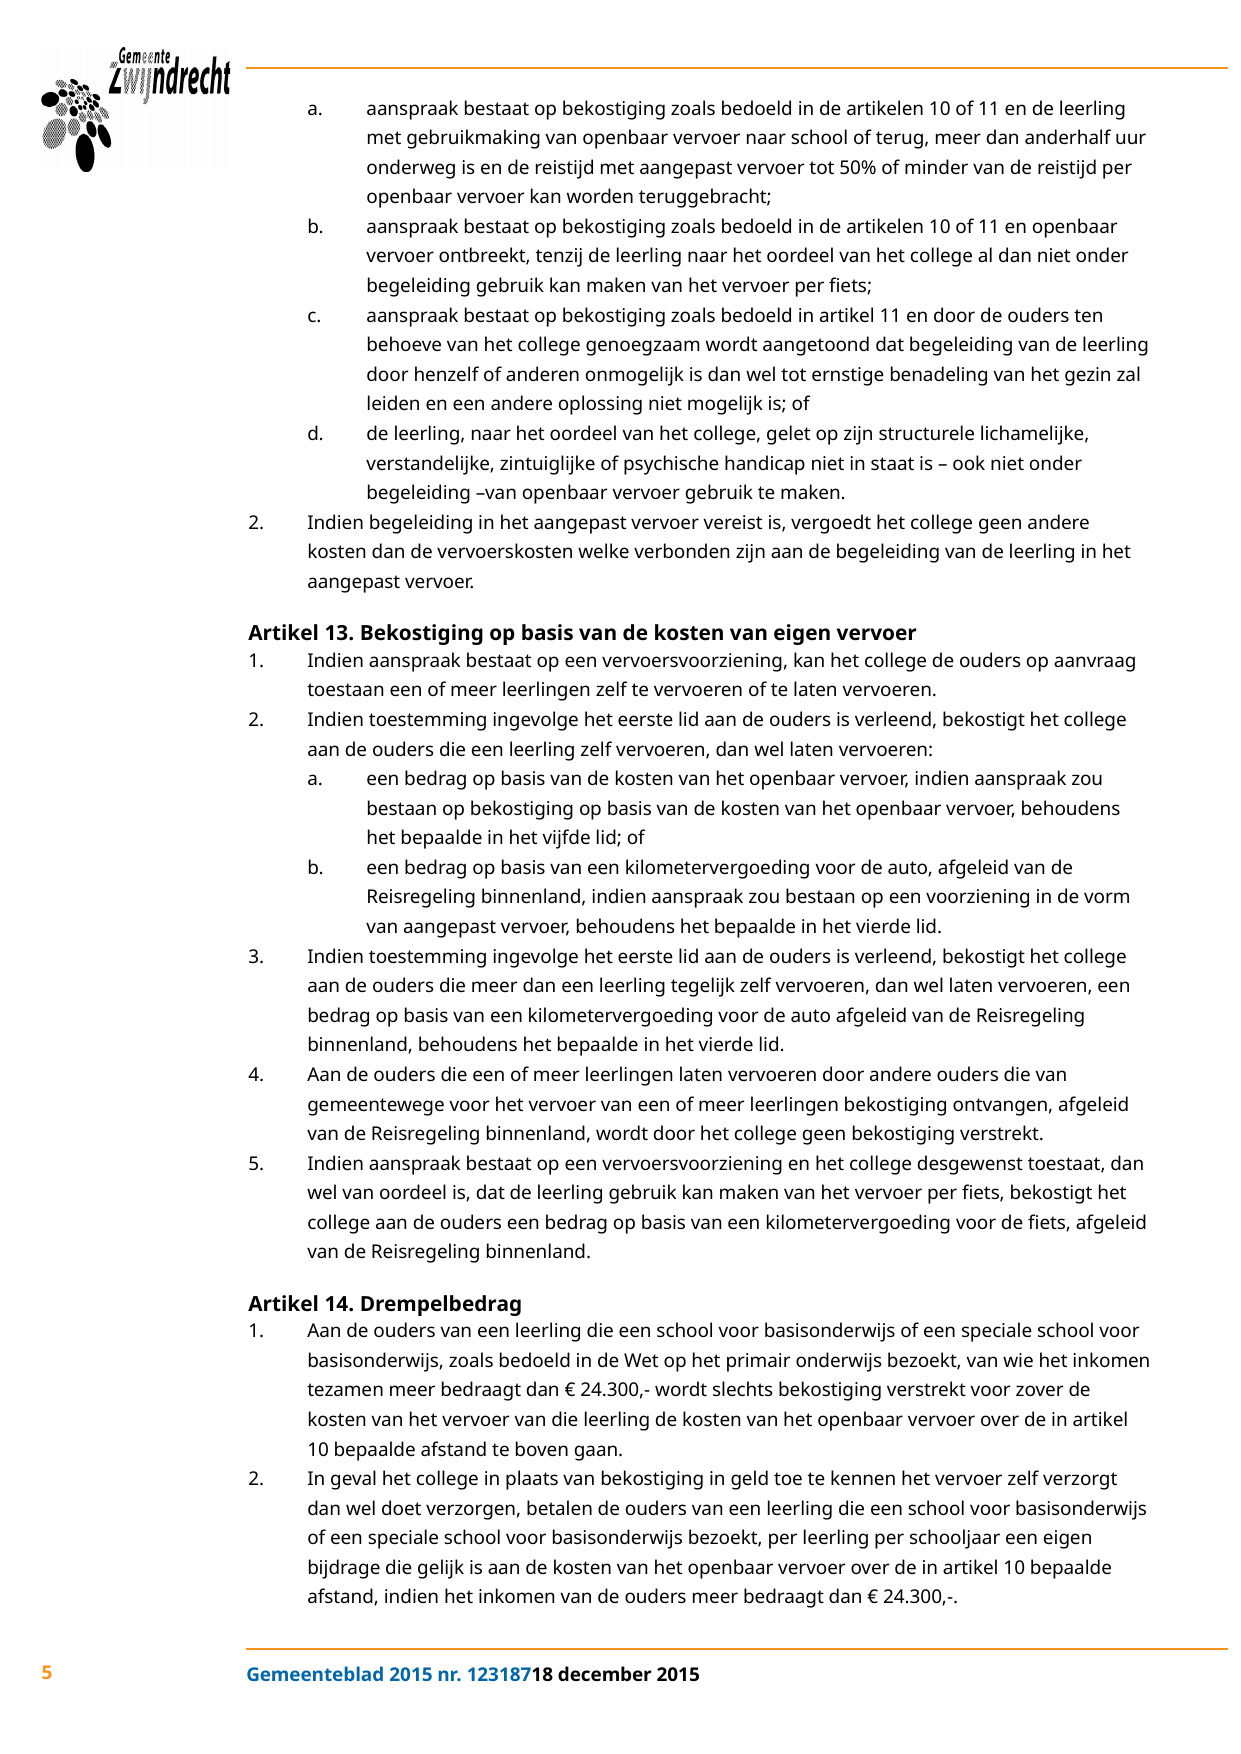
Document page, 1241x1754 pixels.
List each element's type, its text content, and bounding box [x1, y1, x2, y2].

list aanspraak bestaat op bekostiging zoals bedoeld in artikel 11 en door de ouders ten behoeve van het college genoegzaam wordt aangetoond dat begeleiding van de leerling door henzelf of anderen onmogelijk is dan wel tot ernstige benadeling van het gezin zal leiden en een andere oplossing niet mogelijk is; of [307, 302, 1152, 416]
list aanspraak bestaat op bekostiging zoals bedoeld in de artikelen 10 of 11 en de leerling met gebruikmaking van openbaar vervoer naar school of terug, meer dan anderhalf uur onderweg is en de reistijd met aangepast vervoer tot 50% of minder van de reistijd per openbaar vervoer kan worden teruggebracht; [307, 95, 1152, 209]
list Indien toestemming ingevolge het eerste lid aan de ouders is verleend, bekostigt het college aan de ouders die een leerling zelf vervoeren, dan wel laten vervoeren: [248, 706, 1152, 761]
list een bedrag op basis van de kosten van het openbaar vervoer, indien aanspraak zou bestaan op bekostiging op basis van de kosten van het openbaar vervoer, behoudens het bepaalde in het vijfde lid; of [307, 765, 1152, 850]
list Aan de ouders die een of meer leerlingen laten vervoeren door andere ouders die van gemeentewege voor het vervoer van een of meer leerlingen bekostiging ontvangen, afgeleid van de Reisregeling binnenland, wordt door het college geen bekostiging verstrekt. [248, 1061, 1152, 1146]
list In geval het college in plaats van bekostiging in geld toe te kennen het vervoer zelf verzorgt dan wel doet verzorgen, betalen de ouders van een leerling die een school voor basisonderwijs of een speciale school voor basisonderwijs bezoekt, per leerling per schooljaar een eigen bijdrage die gelijk is aan de kosten van het openbaar vervoer over de in artikel 10 bepaalde afstand, indien het inkomen van de ouders meer bedraagt dan € 24.300,-. [248, 1465, 1152, 1609]
text Artikel 14. Drempelbedrag [248, 1289, 1152, 1317]
list Indien toestemming ingevolge het eerste lid aan de ouders is verleend, bekostigt het college aan de ouders die meer dan een leerling tegelijk zelf vervoeren, dan wel laten vervoeren, een bedrag op basis van een kilometervergoeding voor de auto afgeleid van de Reisregeling binnenland, behoudens het bepaalde in het vierde lid. [248, 943, 1152, 1057]
picture [41, 47, 231, 172]
list Indien begeleiding in het aangepast vervoer vereist is, vergoedt het college geen andere kosten dan de vervoerskosten welke verbonden zijn aan de begeleiding van de leerling in het aangepast vervoer. [248, 509, 1152, 594]
list aanspraak bestaat op bekostiging zoals bedoeld in de artikelen 10 of 11 en openbaar vervoer ontbreekt, tenzij de leerling naar het oordeel van het college al dan niet onder begeleiding gebruik kan maken van het vervoer per fiets; [307, 213, 1152, 298]
text Artikel 13. Bekostiging op basis van de kosten van eigen vervoer [248, 618, 1152, 647]
list de leerling, naar het oordeel van het college, gelet op zijn structurele lichamelijke, verstandelijke, zintuiglijke of psychische handicap niet in staat is – ook niet onder begeleiding –van openbaar vervoer gebruik te maken. [307, 420, 1152, 505]
list Aan de ouders van een leerling die een school voor basisonderwijs of een speciale school voor basisonderwijs, zoals bedoeld in de Wet op het primair onderwijs bezoekt, van wie het inkomen tezamen meer bedraagt dan € 24.300,- wordt slechts bekostiging verstrekt voor zover de kosten van het vervoer van die leerling de kosten van het openbaar vervoer over de in artikel 10 bepaalde afstand te boven gaan. [248, 1317, 1152, 1462]
list een bedrag op basis van een kilometervergoeding voor de auto, afgeleid van de Reisregeling binnenland, indien aanspraak zou bestaan op een voorziening in de vorm van aangepast vervoer, behoudens het bepaalde in het vierde lid. [307, 854, 1152, 939]
list Indien aanspraak bestaat op een vervoersvoorziening en het college desgewenst toestaat, dan wel van oordeel is, dat de leerling gebruik kan maken van het vervoer per fiets, bekostigt het college aan de ouders een bedrag op basis van een kilometervergoeding voor de fiets, afgeleid van de Reisregeling binnenland. [248, 1150, 1152, 1264]
list Indien aanspraak bestaat op een vervoersvoorziening, kan het college de ouders op aanvraag toestaan een of meer leerlingen zelf te vervoeren of te laten vervoeren. [248, 647, 1152, 702]
